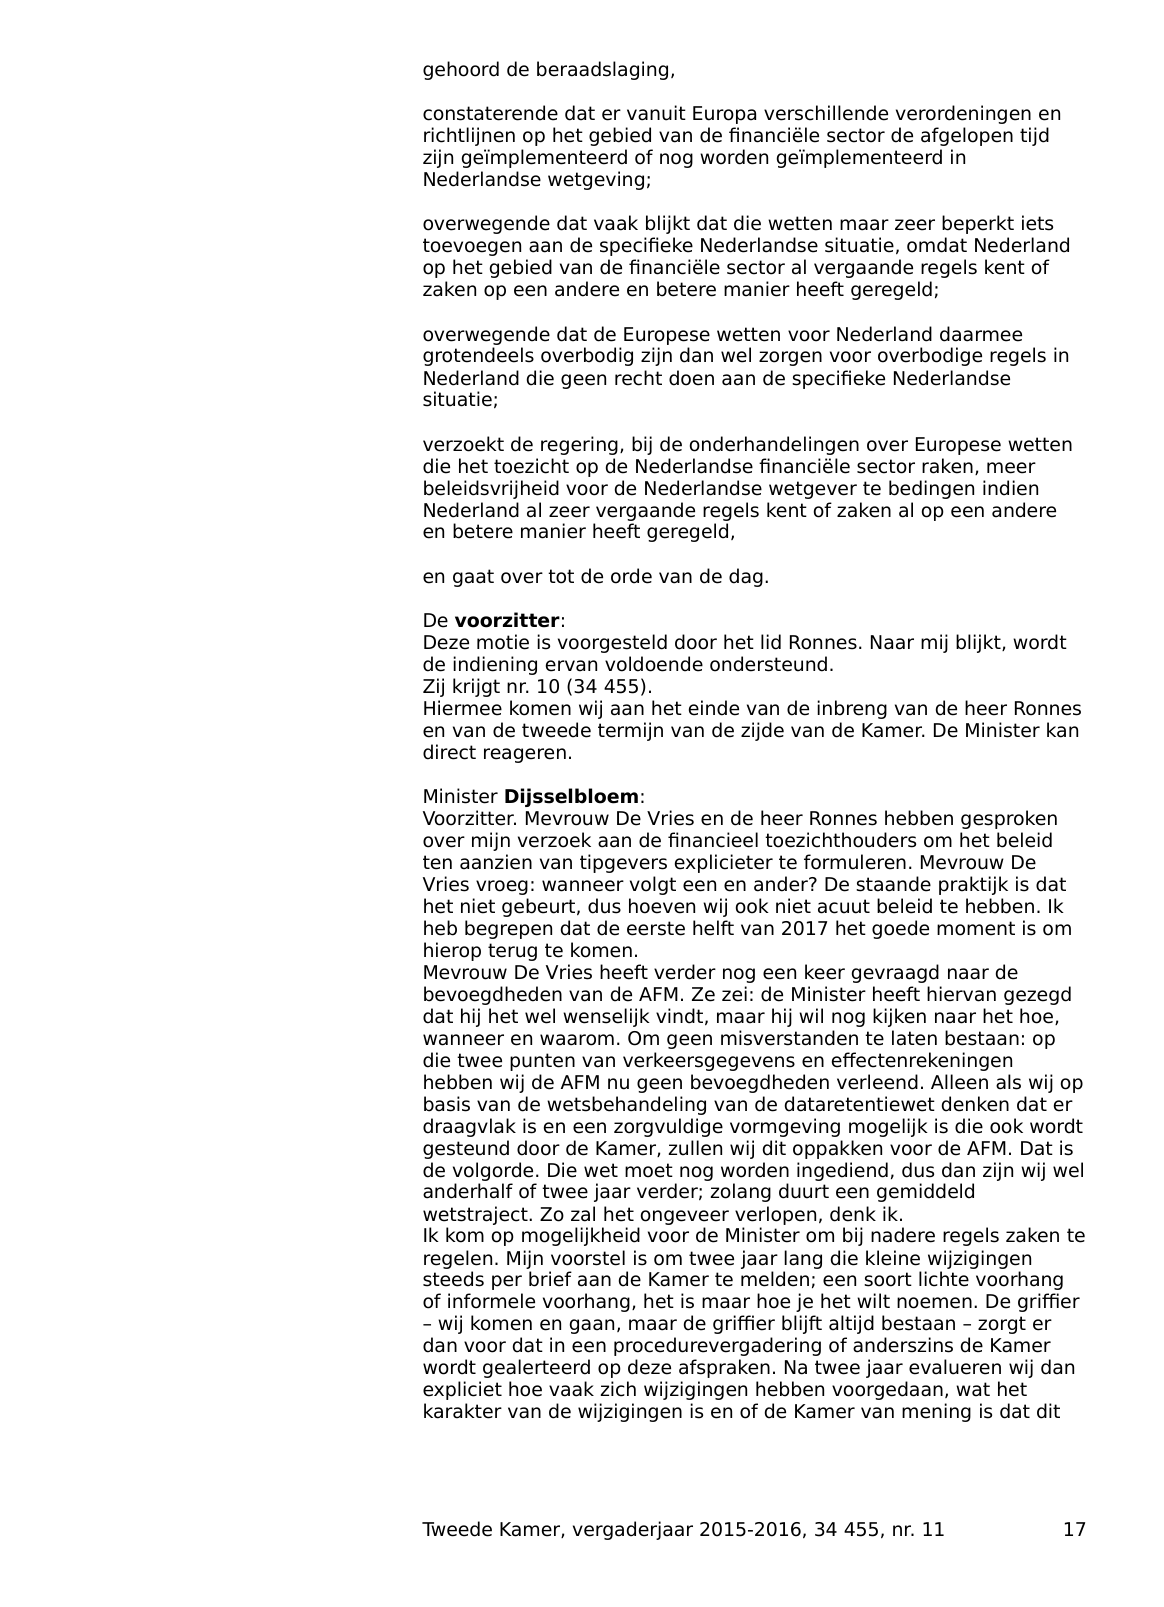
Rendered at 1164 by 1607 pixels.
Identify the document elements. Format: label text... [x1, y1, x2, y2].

text gehoord de beraadslaging, [422, 59, 1087, 81]
text Minister Dijsselbloem: [422, 786, 1087, 808]
text Zij krijgt nr. 10 (34 455). [422, 676, 1087, 698]
text De voorzitter: [422, 610, 1087, 632]
text Hiermee komen wij aan het einde van de inbreng van de heer Ronnes en van de tweede termijn van de zijde van de Kamer. De Minister kan direct reageren. [422, 698, 1087, 764]
text verzoekt de regering, bij de onderhandelingen over Europese wetten die het toezicht op de Nederlandse financiële sector raken, meer beleidsvrijheid voor de Nederlandse wetgever te bedingen indien Nederland al zeer vergaande regels kent of zaken al op een andere en betere manier heeft geregeld, [422, 433, 1087, 543]
text Mevrouw De Vries heeft verder nog een keer gevraagd naar de bevoegdheden van de AFM. Ze zei: de Minister heeft hiervan gezegd dat hij het wel wenselijk vindt, maar hij wil nog kijken naar het hoe, wanneer en waarom. Om geen misverstanden te laten bestaan: op die twee punten van verkeersgegevens en effectenrekeningen hebben wij de AFM nu geen bevoegdheden verleend. Alleen als wij op basis van de wetsbehandeling van de dataretentiewet denken dat er draagvlak is en een zorgvuldige vormgeving mogelijk is die ook wordt gesteund door de Kamer, zullen wij dit oppakken voor de AFM. Dat is de volgorde. Die wet moet nog worden ingediend, dus dan zijn wij wel anderhalf of twee jaar verder; zolang duurt een gemiddeld wetstraject. Zo zal het ongeveer verlopen, denk ik. [422, 962, 1087, 1225]
text Deze motie is voorgesteld door het lid Ronnes. Naar mij blijkt, wordt de indiening ervan voldoende ondersteund. [422, 632, 1087, 676]
text overwegende dat vaak blijkt dat die wetten maar zeer beperkt iets toevoegen aan de specifieke Nederlandse situatie, omdat Nederland op het gebied van de financiële sector al vergaande regels kent of zaken op een andere en betere manier heeft geregeld; [422, 213, 1087, 301]
text Ik kom op mogelijkheid voor de Minister om bij nadere regels zaken te regelen. Mijn voorstel is om twee jaar lang die kleine wijzigingen steeds per brief aan de Kamer te melden; een soort lichte voorhang of informele voorhang, het is maar hoe je het wilt noemen. De griffier – wij komen en gaan, maar de griffier blijft altijd bestaan – zorgt er dan voor dat in een procedurevergadering of anderszins de Kamer wordt gealerteerd op deze afspraken. Na twee jaar evalueren wij dan expliciet hoe vaak zich wijzigingen hebben voorgedaan, wat het karakter van de wijzigingen is en of de Kamer van mening is dat dit [422, 1225, 1087, 1423]
text Voorzitter. Mevrouw De Vries en de heer Ronnes hebben gesproken over mijn verzoek aan de financieel toezichthouders om het beleid ten aanzien van tipgevers explicieter te formuleren. Mevrouw De Vries vroeg: wanneer volgt een en ander? De staande praktijk is dat het niet gebeurt, dus hoeven wij ook niet acuut beleid te hebben. Ik heb begrepen dat de eerste helft van 2017 het goede moment is om hierop terug te komen. [422, 808, 1087, 962]
text overwegende dat de Europese wetten voor Nederland daarmee grotendeels overbodig zijn dan wel zorgen voor overbodige regels in Nederland die geen recht doen aan de specifieke Nederlandse situatie; [422, 323, 1087, 411]
text en gaat over tot de orde van de dag. [422, 566, 1087, 588]
text constaterende dat er vanuit Europa verschillende verordeningen en richtlijnen op het gebied van de financiële sector de afgelopen tijd zijn geïmplementeerd of nog worden geïmplementeerd in Nederlandse wetgeving; [422, 103, 1087, 191]
